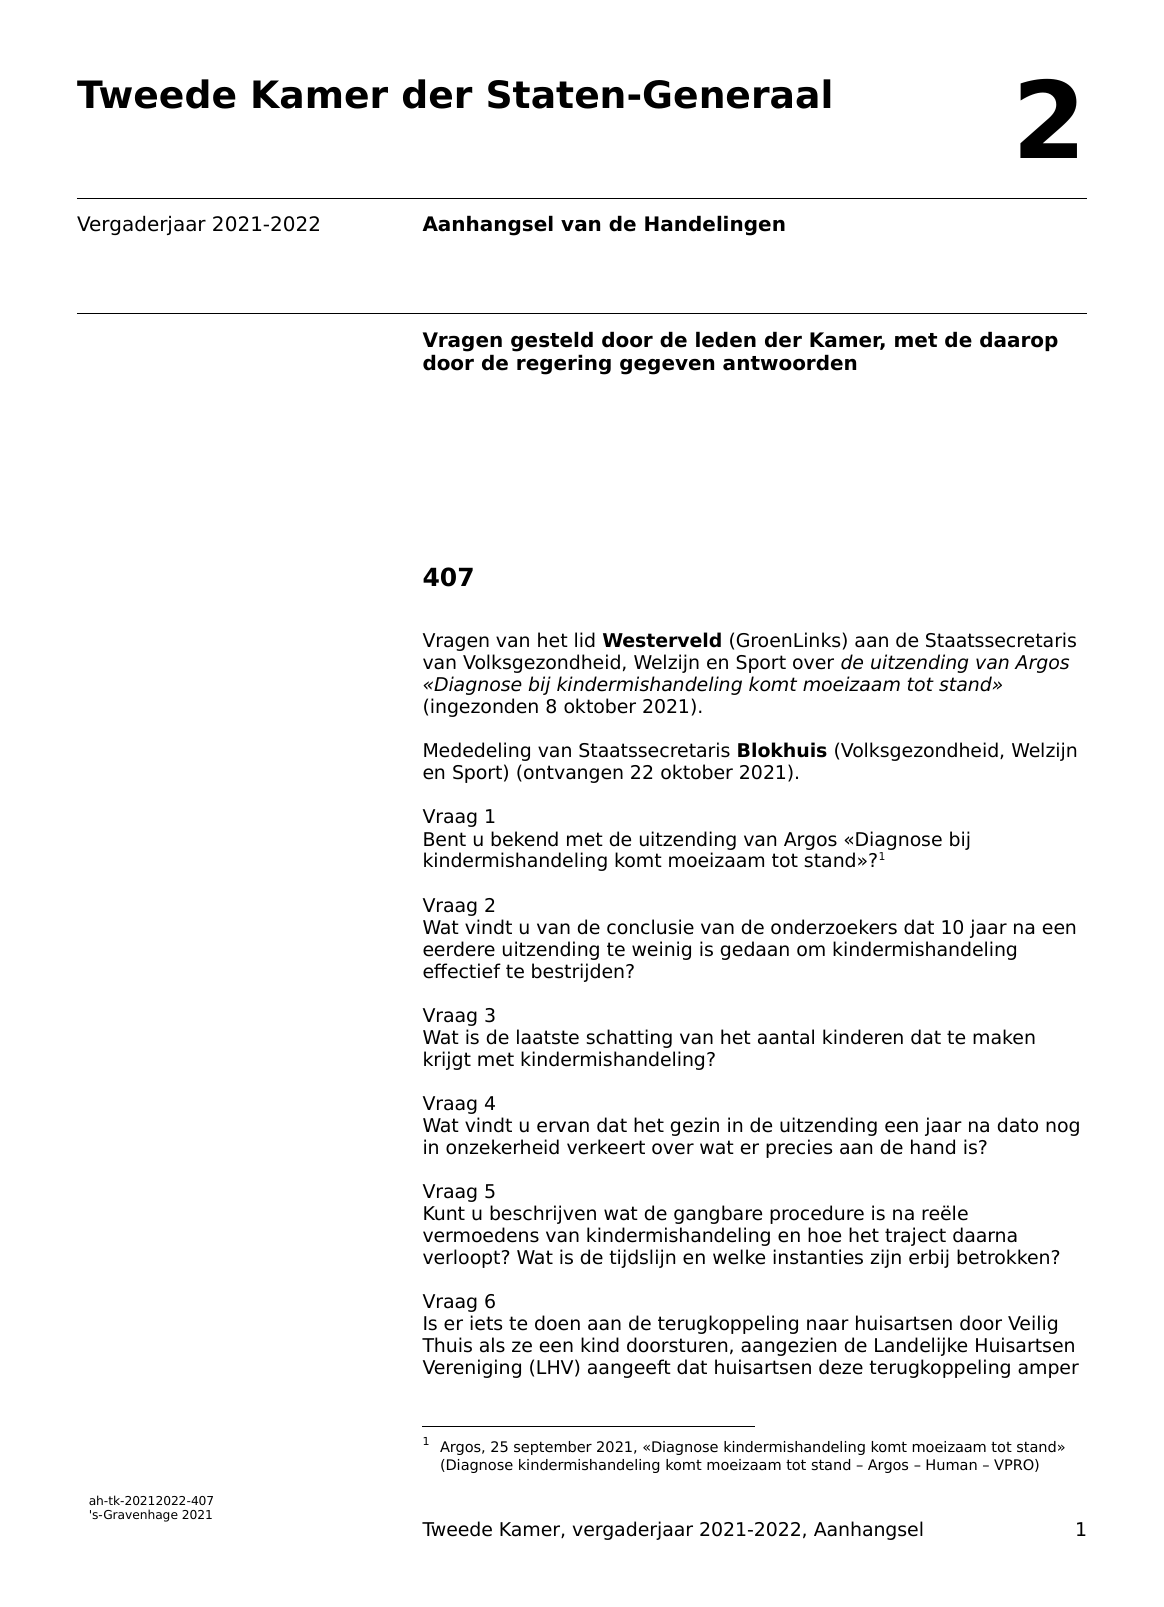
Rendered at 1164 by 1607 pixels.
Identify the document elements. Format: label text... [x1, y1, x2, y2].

table_cell [77, 314, 422, 375]
text Wat is de laatste schatting van het aantal kinderen dat te maken krijgt met kindermishandeling? [422, 1027, 1087, 1071]
text Wat vindt u ervan dat het gezin in de uitzending een jaar na dato nog in onzekerheid verkeert over wat er precies aan de hand is? [422, 1115, 1087, 1159]
text Vraag 3 [422, 1005, 1087, 1027]
text Mededeling van Staatssecretaris Blokhuis (Volksgezondheid, Welzijn en Sport) (ontvangen 22 oktober 2021). [422, 740, 1087, 784]
table_header Tweede Kamer der Staten-Generaal [77, 59, 886, 198]
text Vragen van het lid Westerveld (GroenLinks) aan de Staatssecretaris van Volksgezondheid, Welzijn en Sport over de uitzending van Argos «Diagnose bij kindermishandeling komt moeizaam tot stand» (ingezonden 8 oktober 2021). [422, 630, 1087, 718]
text Bent u bekend met de uitzending van Argos «Diagnose bij kindermishandeling komt moeizaam tot stand»? [422, 828, 1087, 872]
text ah-tk-20212022-407 [88, 1494, 323, 1508]
text 's-Gravenhage 2021 [88, 1508, 323, 1522]
text Vraag 2 [422, 894, 1087, 917]
text Vraag 1 [422, 806, 1087, 828]
table_cell Vragen gesteld door de leden der Kamer, met de daarop door de regering gegeven antwoorden [422, 314, 1087, 375]
table_header 2 [886, 59, 1087, 198]
text Vraag 4 [422, 1093, 1087, 1115]
text Argos, 25 september 2021, «Diagnose kindermishandeling komt moeizaam tot stand» (Diagnose kindermishandeling komt moeizaam tot stand – Argos – Human – VPRO) [422, 1435, 1087, 1474]
table_cell Vergaderjaar 2021-2022 [77, 199, 422, 313]
text 407 [422, 563, 1087, 592]
table_cell Aanhangsel van de Handelingen [422, 199, 1087, 313]
text Vraag 5 [422, 1181, 1087, 1203]
text Is er iets te doen aan de terugkoppeling naar huisartsen door Veilig Thuis als ze een kind doorsturen, aangezien de Landelijke Huisartsen Vereniging (LHV) aangeeft dat huisartsen deze terugkoppeling amper [422, 1313, 1087, 1379]
text Wat vindt u van de conclusie van de onderzoekers dat 10 jaar na een eerdere uitzending te weinig is gedaan om kindermishandeling effectief te bestrijden? [422, 917, 1087, 982]
text Vraag 6 [422, 1291, 1087, 1313]
text Kunt u beschrijven wat de gangbare procedure is na reële vermoedens van kindermishandeling en hoe het traject daarna verloopt? Wat is de tijdslijn en welke instanties zijn erbij betrokken? [422, 1203, 1087, 1269]
